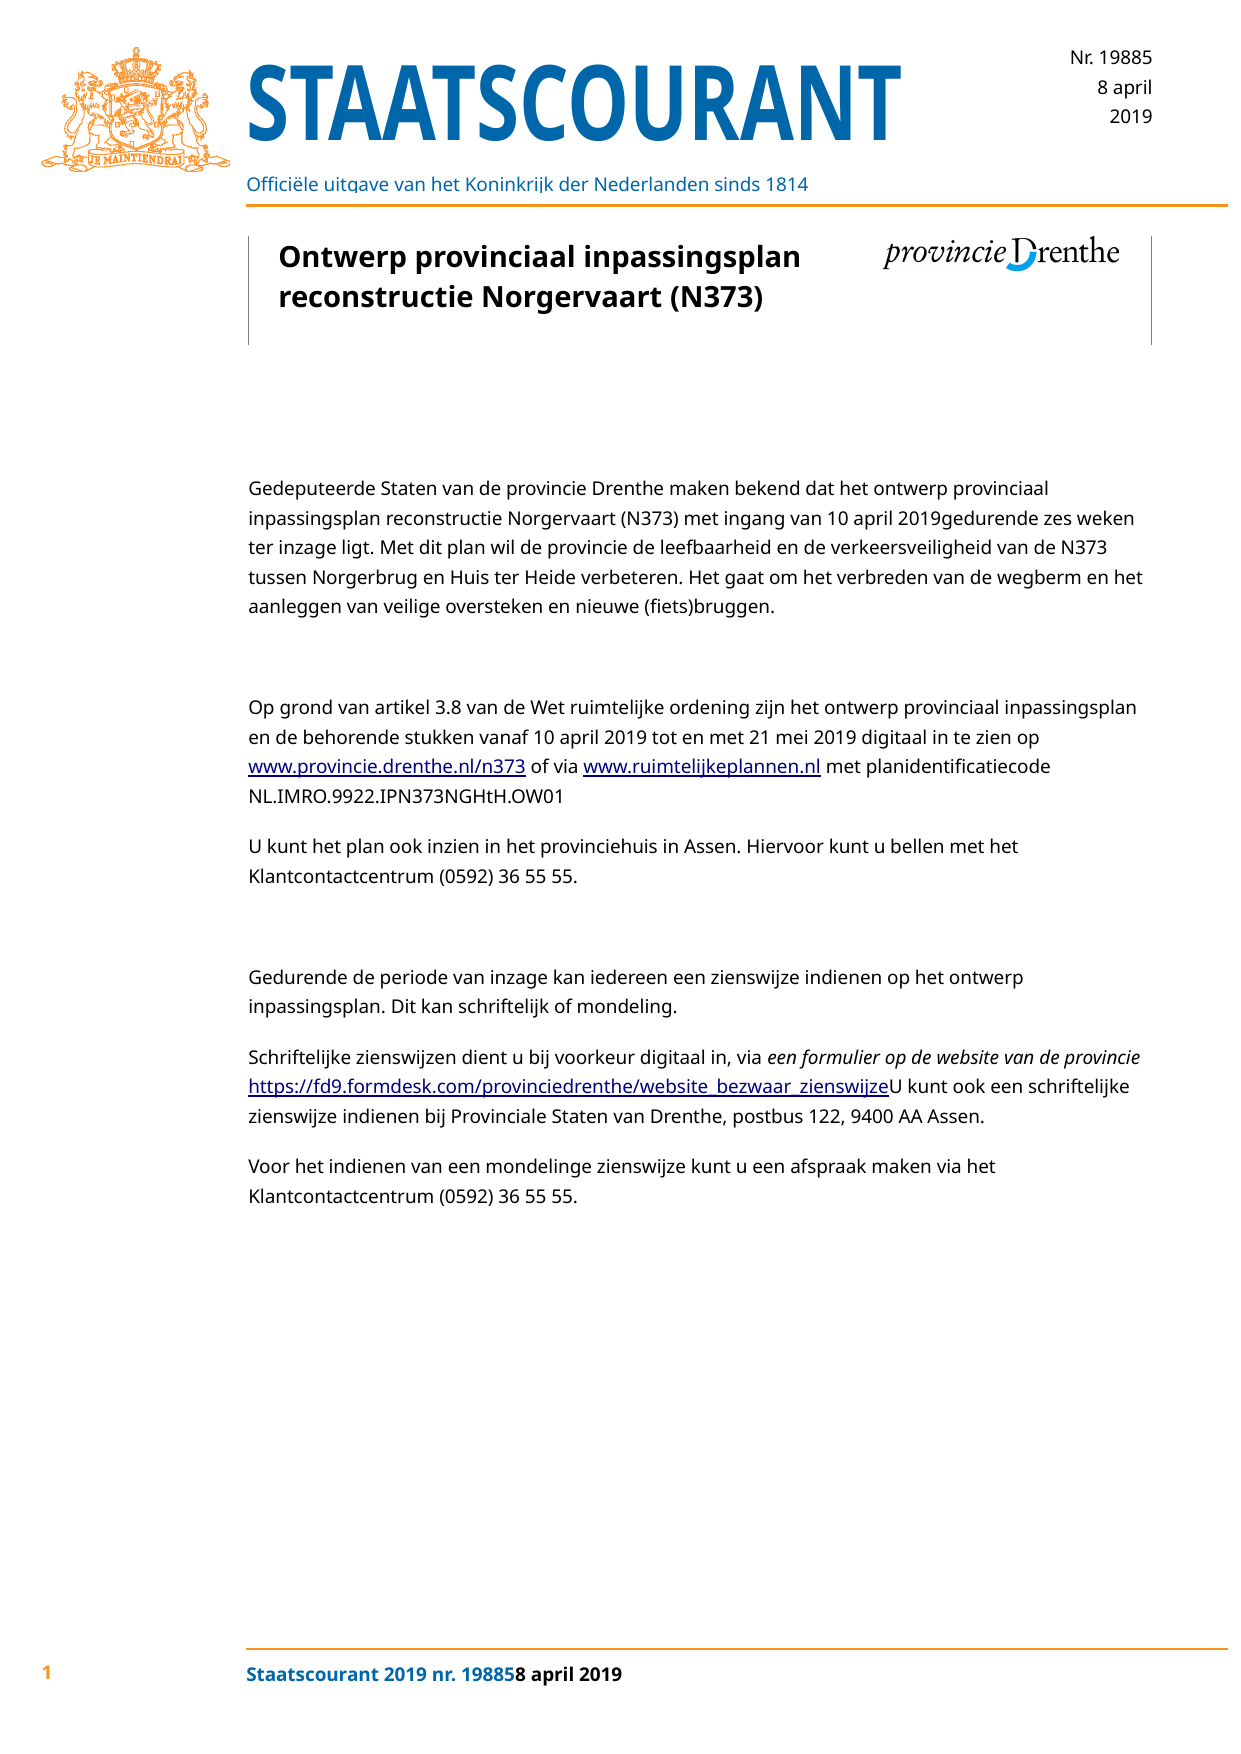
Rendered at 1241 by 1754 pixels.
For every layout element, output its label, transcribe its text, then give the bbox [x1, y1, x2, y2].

picture [882, 236, 1119, 271]
picture [41, 47, 231, 172]
text U kunt het plan ook inzien in het provinciehuis in Assen. Hiervoor kunt u bellen met het Klantcontactcentrum (0592) 36 55 55. [248, 833, 1152, 889]
text Voor het indienen van een mondelinge zienswijze kunt u een afspraak maken via het Klantcontactcentrum (0592) 36 55 55. [248, 1153, 1152, 1209]
text Op grond van artikel 3.8 van de Wet ruimtelijke ordening zijn het ontwerp provinciaal inpassingsplan en de behorende stukken vanaf 10 april 2019 tot en met 21 mei 2019 digitaal in te zien op www.provincie.drenthe.nl/n373 of via www.ruimtelijkeplannen.nl met planidentificatiecode NL.IMRO.9922.IPN373NGHtH.OW01 [248, 694, 1152, 809]
table_header [850, 236, 1151, 345]
text Gedurende de periode van inzage kan iedereen een zienswijze indienen op het ontwerp inpassingsplan. Dit kan schriftelijk of mondeling. [248, 964, 1152, 1019]
text Gedeputeerde Staten van de provincie Drenthe maken bekend dat het ontwerp provinciaal inpassingsplan reconstructie Norgervaart (N373) met ingang van 10 april 2019gedurende zes weken ter inzage ligt. Met dit plan wil de provincie de leefbaarheid en de verkeersveiligheid van de N373 tussen Norgerbrug en Huis ter Heide verbeteren. Het gaat om het verbreden van de wegberm en het aanleggen van veilige oversteken en nieuwe (fiets)bruggen. [248, 475, 1152, 619]
table_header Ontwerp provinciaal inpassingsplan reconstructie Norgervaart (N373) [249, 236, 850, 345]
text Schriftelijke zienswijzen dient u bij voorkeur digitaal in, via een formulier op de website van de provincie https://fd9.formdesk.com/provinciedrenthe/website_bezwaar_zienswijzeU kunt ook een schriftelijke zienswijze indienen bij Provinciale Staten van Drenthe, postbus 122, 9400 AA Assen. [248, 1044, 1152, 1129]
